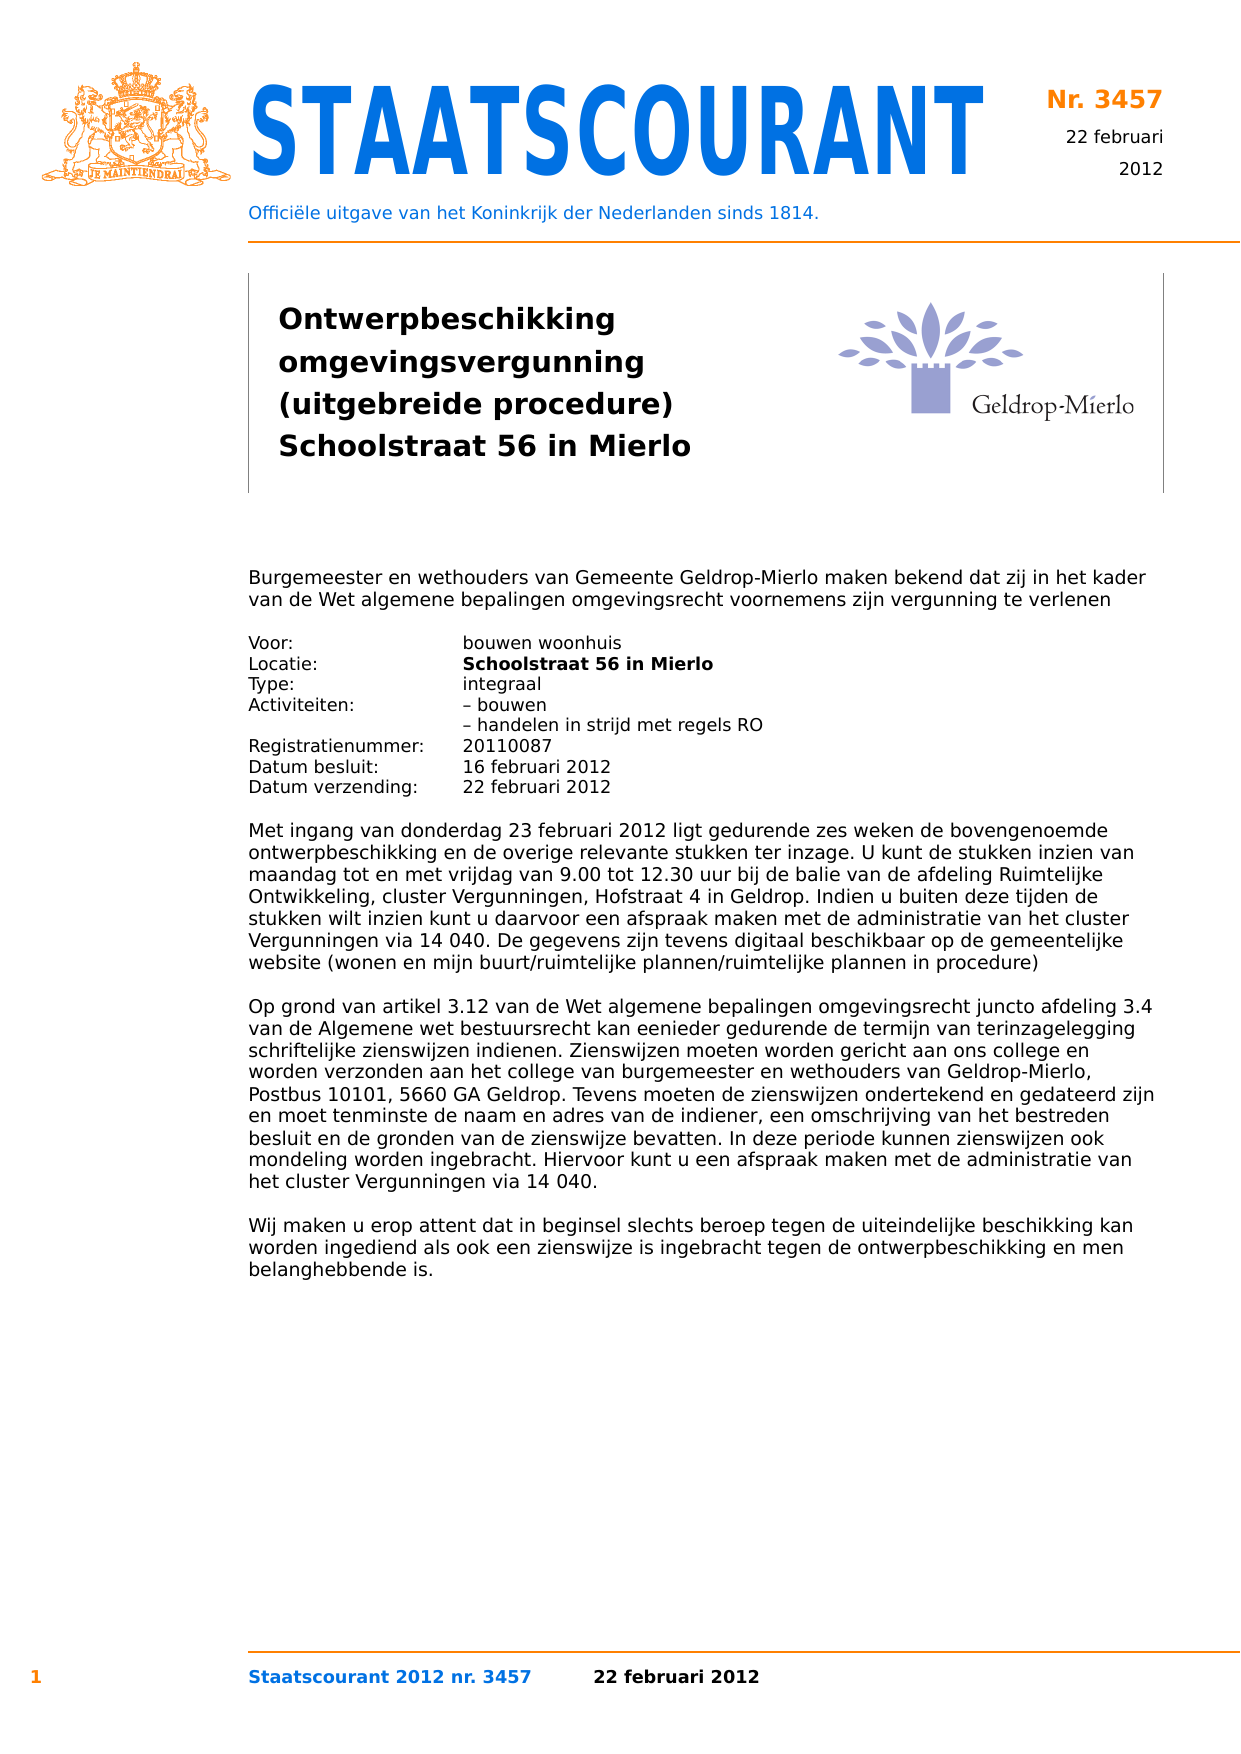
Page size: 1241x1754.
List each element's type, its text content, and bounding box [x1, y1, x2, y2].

subtitle Ontwerpbeschikking omgevingsvergunning (uitgebreide procedure) Schoolstraat 56 in Mierlo [249, 273, 1163, 493]
text Burgemeester en wethouders van Gemeente Geldrop-Mierlo maken bekend dat zij in het kader van de Wet algemene bepalingen omgevingsrecht voornemens zijn vergunning te verlenen [248, 567, 1163, 611]
table_cell 2012 [998, 153, 1240, 203]
table_cell [248, 715, 456, 736]
picture [41, 62, 231, 186]
table_cell Datum besluit: [248, 757, 456, 777]
table_cell – handelen in strijd met regels RO [456, 715, 1163, 736]
text Met ingang van donderdag 23 februari 2012 ligt gedurende zes weken de bovengenoemde ontwerpbeschikking en de overige relevante stukken ter inzage. U kunt de stukken inzien van maandag tot en met vrijdag van 9.00 tot 12.30 uur bij de balie van de afdeling Ruimtelijke Ontwikkeling, cluster Vergunningen, Hofstraat 4 in Geldrop. Indien u buiten deze tijden de stukken wilt inzien kunt u daarvoor een afspraak maken met de administratie van het cluster Vergunningen via 14 040. De gegevens zijn tevens digitaal beschikbaar op de gemeentelijke website (wonen en mijn buurt/ruimtelijke plannen/ruimtelijke plannen in procedure) [248, 820, 1163, 974]
table_cell Officiële uitgave van het Koninkrijk der Nederlanden sinds 1814. [248, 203, 1240, 241]
table_header Voor: [248, 633, 456, 653]
table_cell Activiteiten: [248, 695, 456, 715]
table_cell Type: [248, 674, 456, 695]
table_header STAATSCOURANT [248, 62, 998, 203]
table_cell Schoolstraat 56 in Mierlo [456, 654, 1163, 674]
table_cell 22 februari [998, 121, 1240, 153]
table_header Nr. 3457 [998, 62, 1240, 121]
table_cell 22 februari 2012 [456, 777, 1163, 798]
table_header [25, 62, 248, 241]
table_cell Datum verzending: [248, 777, 456, 798]
text Wij maken u erop attent dat in beginsel slechts beroep tegen de uiteindelijke beschikking kan worden ingediend als ook een zienswijze is ingebracht tegen de ontwerpbeschikking en men belanghebbende is. [248, 1215, 1163, 1281]
table_cell – bouwen [456, 695, 1163, 715]
table_cell 20110087 [456, 736, 1163, 757]
table_cell Locatie: [248, 654, 456, 674]
table_header bouwen woonhuis [456, 633, 1163, 653]
text Op grond van artikel 3.12 van de Wet algemene bepalingen omgevingsrecht juncto afdeling 3.4 van de Algemene wet bestuursrecht kan eenieder gedurende de termijn van terinzagelegging schriftelijke zienswijzen indienen. Zienswijzen moeten worden gericht aan ons college en worden verzonden aan het college van burgemeester en wethouders van Geldrop-Mierlo, Postbus 10101, 5660 GA Geldrop. Tevens moeten de zienswijzen ondertekend en gedateerd zijn en moet tenminste de naam en adres van de indiener, een omschrijving van het bestreden besluit en de gronden van de zienswijze bevatten. In deze periode kunnen zienswijzen ook mondeling worden ingebracht. Hiervoor kunt u een afspraak maken met de administratie van het cluster Vergunningen via 14 040. [248, 996, 1163, 1193]
picture [838, 302, 1134, 421]
table_cell 16 februari 2012 [456, 757, 1163, 777]
table_cell integraal [456, 674, 1163, 695]
table_cell Registratienummer: [248, 736, 456, 757]
